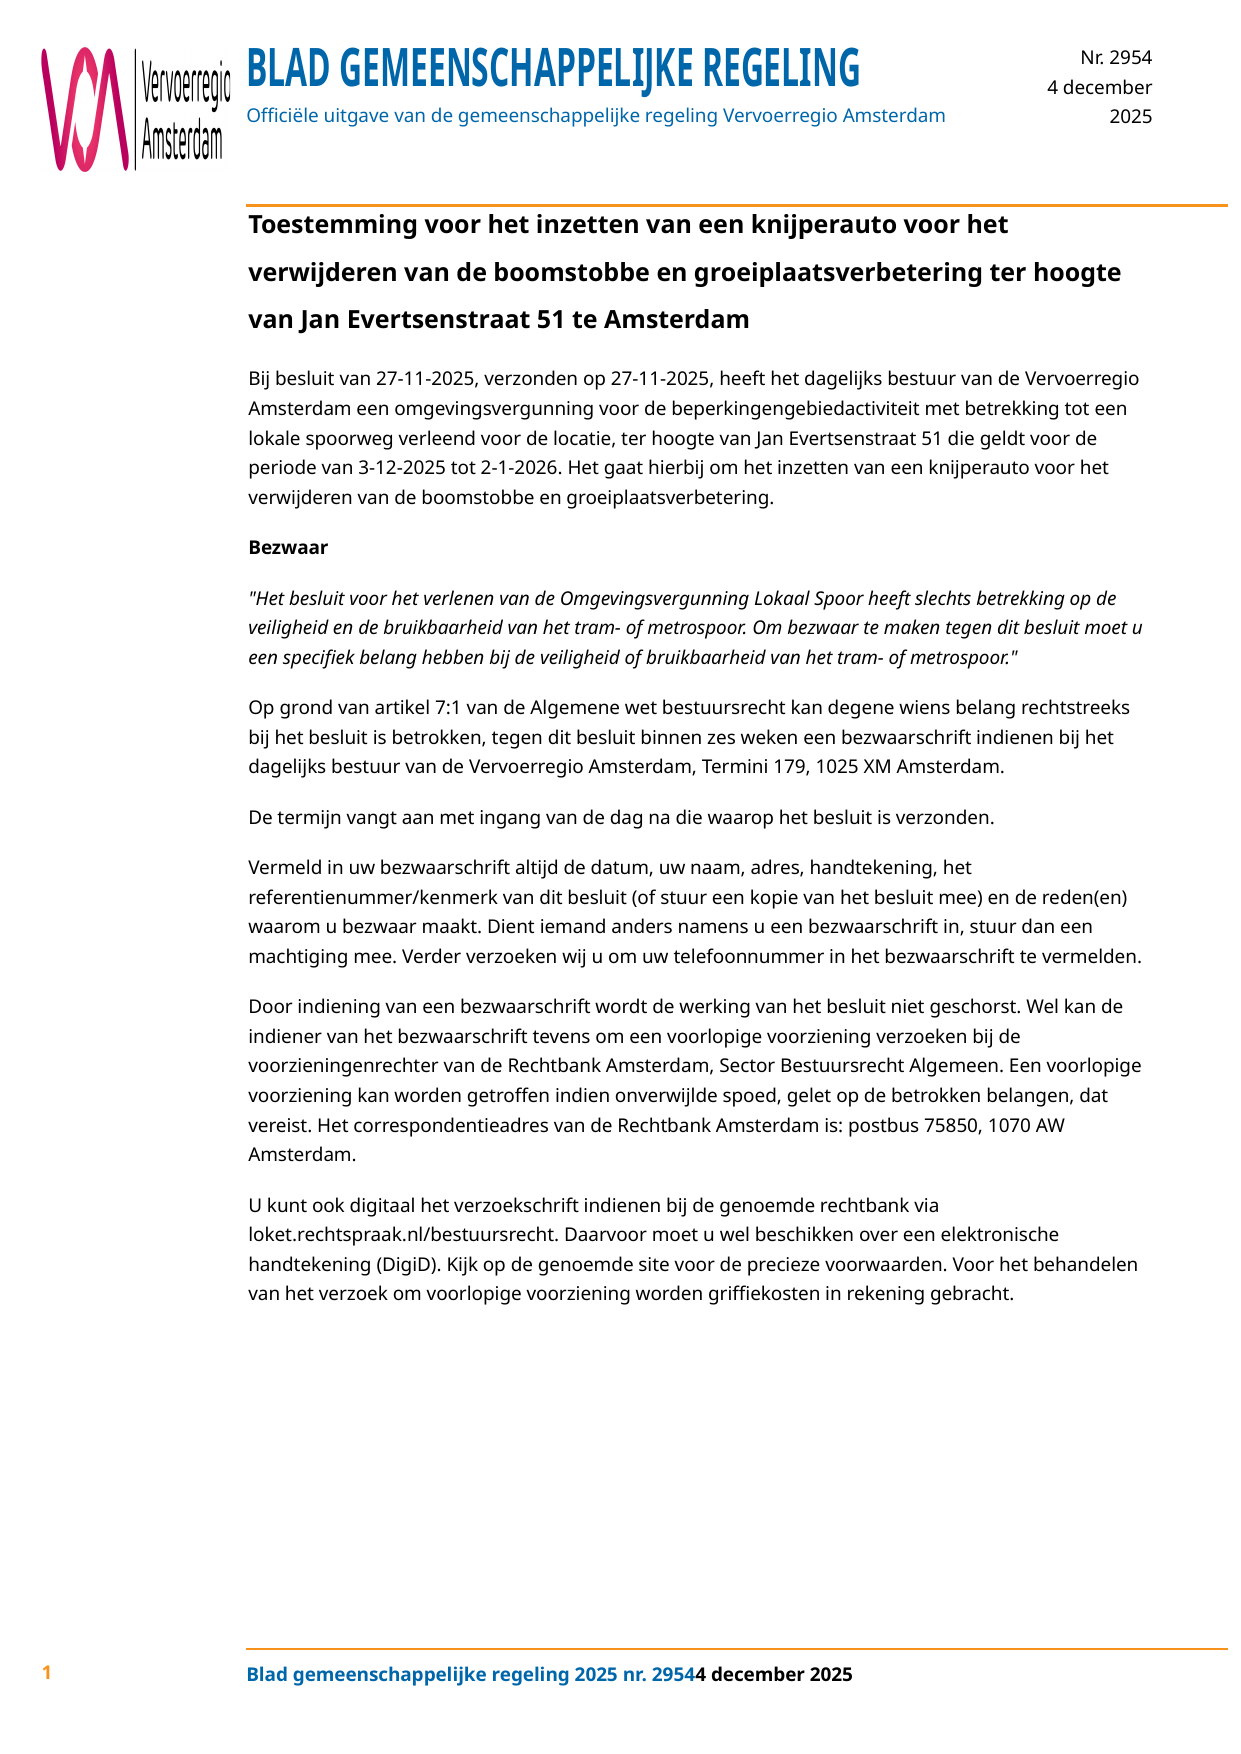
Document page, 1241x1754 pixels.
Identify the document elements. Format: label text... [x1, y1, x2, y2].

text Bezwaar [248, 534, 1152, 560]
text "Het besluit voor het verlenen van de Omgevingsvergunning Lokaal Spoor heeft slechts betrekking op de veiligheid en de bruikbaarheid van het tram- of metrospoor. Om bezwaar te maken tegen dit besluit moet u een specifiek belang hebben bij de veiligheid of bruikbaarheid van het tram- of metrospoor." [248, 585, 1152, 669]
text Op grond van artikel 7:1 van de Algemene wet bestuursrecht kan degene wiens belang rechtstreeks bij het besluit is betrokken, tegen dit besluit binnen zes weken een bezwaarschrift indienen bij het dagelijks bestuur van de Vervoerregio Amsterdam, Termini 179, 1025 XM Amsterdam. [248, 694, 1152, 779]
text Vermeld in uw bezwaarschrift altijd de datum, uw naam, adres, handtekening, het referentienummer/kenmerk van dit besluit (of stuur een kopie van het besluit mee) en de reden(en) waarom u bezwaar maakt. Dient iemand anders namens u een bezwaarschrift in, stuur dan een machtiging mee. Verder verzoeken wij u om uw telefoonnummer in het bezwaarschrift te vermelden. [248, 854, 1152, 969]
text De termijn vangt aan met ingang van de dag na die waarop het besluit is verzonden. [248, 804, 1152, 829]
text Door indiening van een bezwaarschrift wordt de werking van het besluit niet geschorst. Wel kan de indiener van het bezwaarschrift tevens om een voorlopige voorziening verzoeken bij de voorzieningenrechter van de Rechtbank Amsterdam, Sector Bestuursrecht Algemeen. Een voorlopige voorziening kan worden getroffen indien onverwijlde spoed, gelet op de betrokken belangen, dat vereist. Het correspondentieadres van de Rechtbank Amsterdam is: postbus 75850, 1070 AW Amsterdam. [248, 993, 1152, 1167]
picture [41, 47, 231, 172]
text Toestemming voor het inzetten van een knijperauto voor het verwijderen van de boomstobbe en groeiplaatsverbetering ter hoogte van Jan Evertsenstraat 51 te Amsterdam [248, 207, 1152, 336]
text U kunt ook digitaal het verzoekschrift indienen bij de genoemde rechtbank via loket.rechtspraak.nl/bestuursrecht. Daarvoor moet u wel beschikken over een elektronische handtekening (DigiD). Kijk op de genoemde site voor de precieze voorwaarden. Voor het behandelen van het verzoek om voorlopige voorziening worden griffiekosten in rekening gebracht. [248, 1192, 1152, 1306]
text Bij besluit van 27-11-2025, verzonden op 27-11-2025, heeft het dagelijks bestuur van de Vervoerregio Amsterdam een omgevingsvergunning voor de beperkingengebiedactiviteit met betrekking tot een lokale spoorweg verleend voor de locatie, ter hoogte van Jan Evertsenstraat 51 die geldt voor de periode van 3-12-2025 tot 2-1-2026. Het gaat hierbij om het inzetten van een knijperauto voor het verwijderen van de boomstobbe en groeiplaatsverbetering. [248, 366, 1152, 509]
